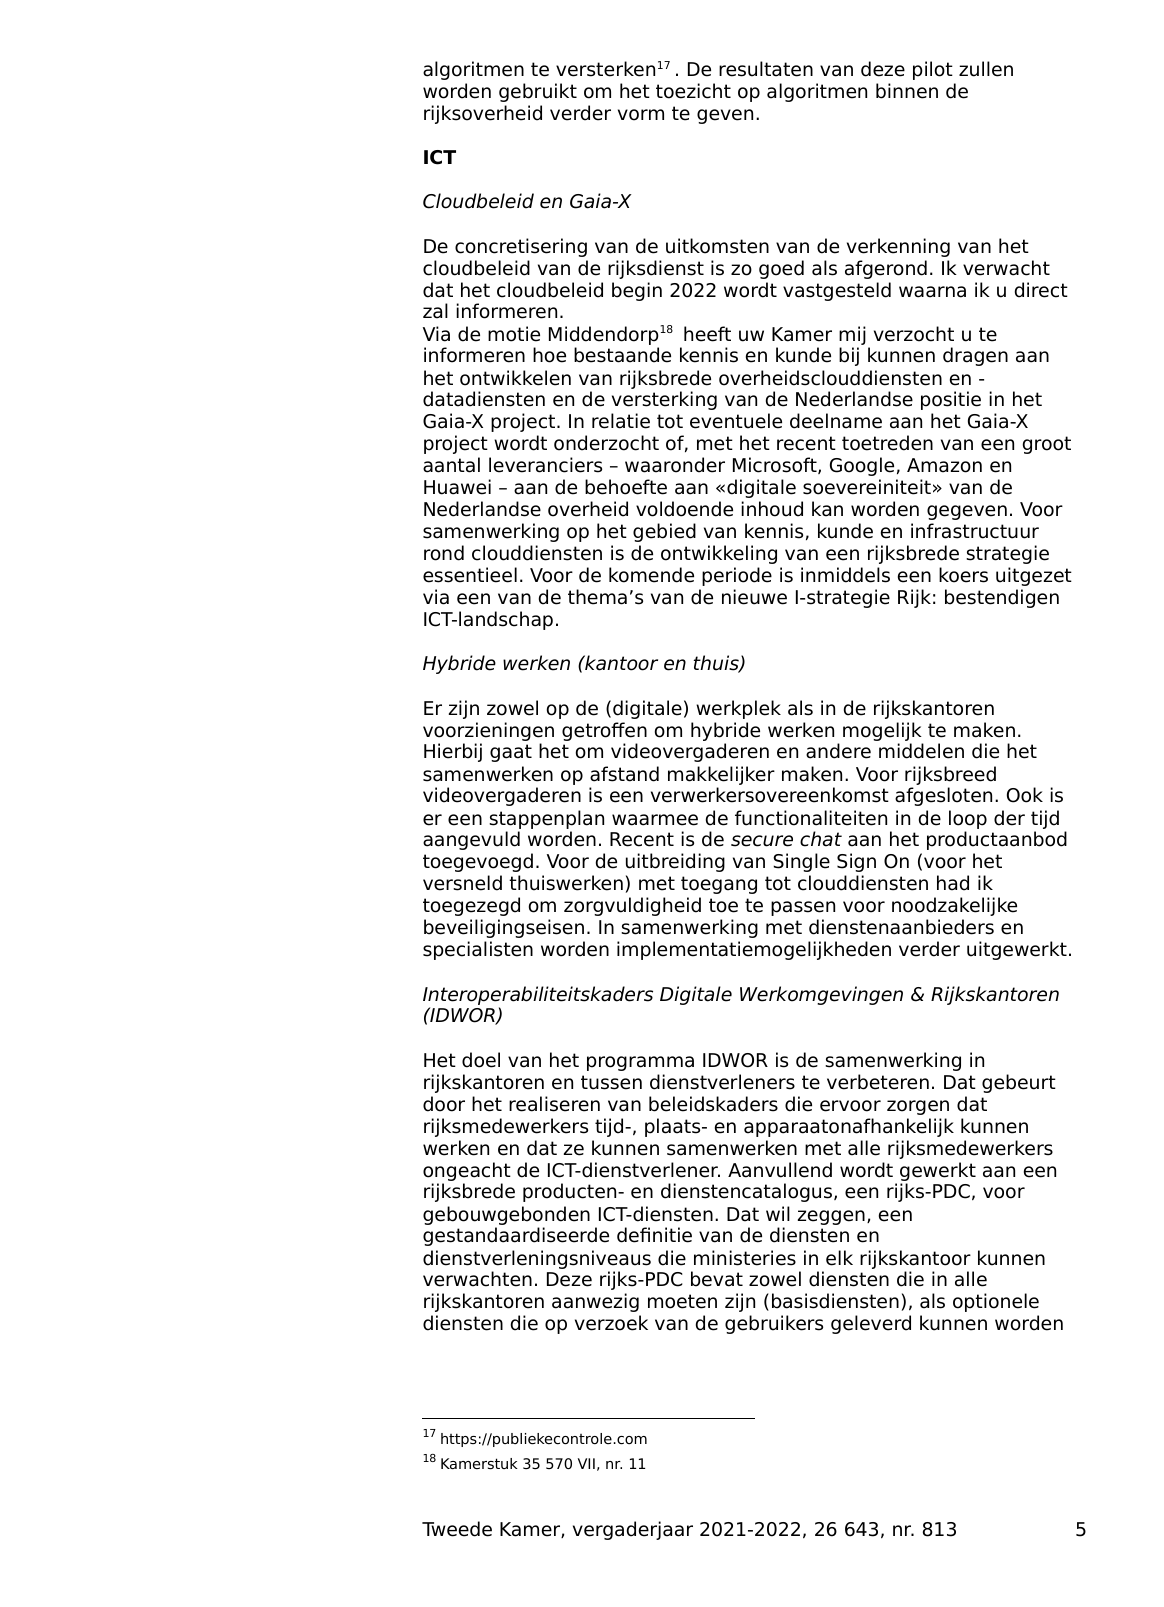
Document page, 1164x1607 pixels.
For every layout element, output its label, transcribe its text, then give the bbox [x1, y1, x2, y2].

subtitle ICT [422, 147, 1087, 169]
subtitle Hybride werken (kantoor en thuis) [422, 653, 1087, 675]
text Het doel van het programma IDWOR is de samenwerking in rijkskantoren en tussen dienstverleners te verbeteren. Dat gebeurt door het realiseren van beleidskaders die ervoor zorgen dat rijksmedewerkers tijd-, plaats- en apparaatonafhankelijk kunnen werken en dat ze kunnen samenwerken met alle rijksmedewerkers ongeacht de ICT-dienstverlener. Aanvullend wordt gewerkt aan een rijksbrede producten- en dienstencatalogus, een rijks-PDC, voor gebouwgebonden ICT-diensten. Dat wil zeggen, een gestandaardiseerde definitie van de diensten en dienstverleningsniveaus die ministeries in elk rijkskantoor kunnen verwachten. Deze rijks-PDC bevat zowel diensten die in alle rijkskantoren aanwezig moeten zijn (basisdiensten), als optionele diensten die op verzoek van de gebruikers geleverd kunnen worden [422, 1049, 1087, 1335]
text Via de motie Middendorp heeft uw Kamer mij verzocht u te informeren hoe bestaande kennis en kunde bij kunnen dragen aan het ontwikkelen van rijksbrede overheidsclouddiensten en -datadiensten en de versterking van de Nederlandse positie in het Gaia-X project. In relatie tot eventuele deelname aan het Gaia-X project wordt onderzocht of, met het recent toetreden van een groot aantal leveranciers – waaronder Microsoft, Google, Amazon en Huawei – aan de behoefte aan «digitale soevereiniteit» van de Nederlandse overheid voldoende inhoud kan worden gegeven. Voor samenwerking op het gebied van kennis, kunde en infrastructuur rond clouddiensten is de ontwikkeling van een rijksbrede strategie essentieel. Voor de komende periode is inmiddels een koers uitgezet via een van de thema’s van de nieuwe I-strategie Rijk: bestendigen ICT-landschap. [422, 323, 1087, 631]
text Kamerstuk 35 570 VII, nr. 11 [422, 1452, 1087, 1474]
text https://publiekecontrole.com [422, 1427, 1087, 1449]
text algoritmen te versterken. De resultaten van deze pilot zullen worden gebruikt om het toezicht op algoritmen binnen de rijksoverheid verder vorm te geven. [422, 59, 1087, 125]
subtitle Interoperabiliteitskaders Digitale Werkomgevingen & Rijkskantoren (IDWOR) [422, 983, 1087, 1027]
text De concretisering van de uitkomsten van de verkenning van het cloudbeleid van de rijksdienst is zo goed als afgerond. Ik verwacht dat het cloudbeleid begin 2022 wordt vastgesteld waarna ik u direct zal informeren. [422, 236, 1087, 323]
text Er zijn zowel op de (digitale) werkplek als in de rijkskantoren voorzieningen getroffen om hybride werken mogelijk te maken. Hierbij gaat het om videovergaderen en andere middelen die het samenwerken op afstand makkelijker maken. Voor rijksbreed videovergaderen is een verwerkersovereenkomst afgesloten. Ook is er een stappenplan waarmee de functionaliteiten in de loop der tijd aangevuld worden. Recent is de secure chat aan het productaanbod toegevoegd. Voor de uitbreiding van Single Sign On (voor het versneld thuiswerken) met toegang tot clouddiensten had ik toegezegd om zorgvuldigheid toe te passen voor noodzakelijke beveiligingseisen. In samenwerking met dienstenaanbieders en specialisten worden implementatiemogelijkheden verder uitgewerkt. [422, 697, 1087, 961]
subtitle Cloudbeleid en Gaia-X [422, 191, 1087, 213]
